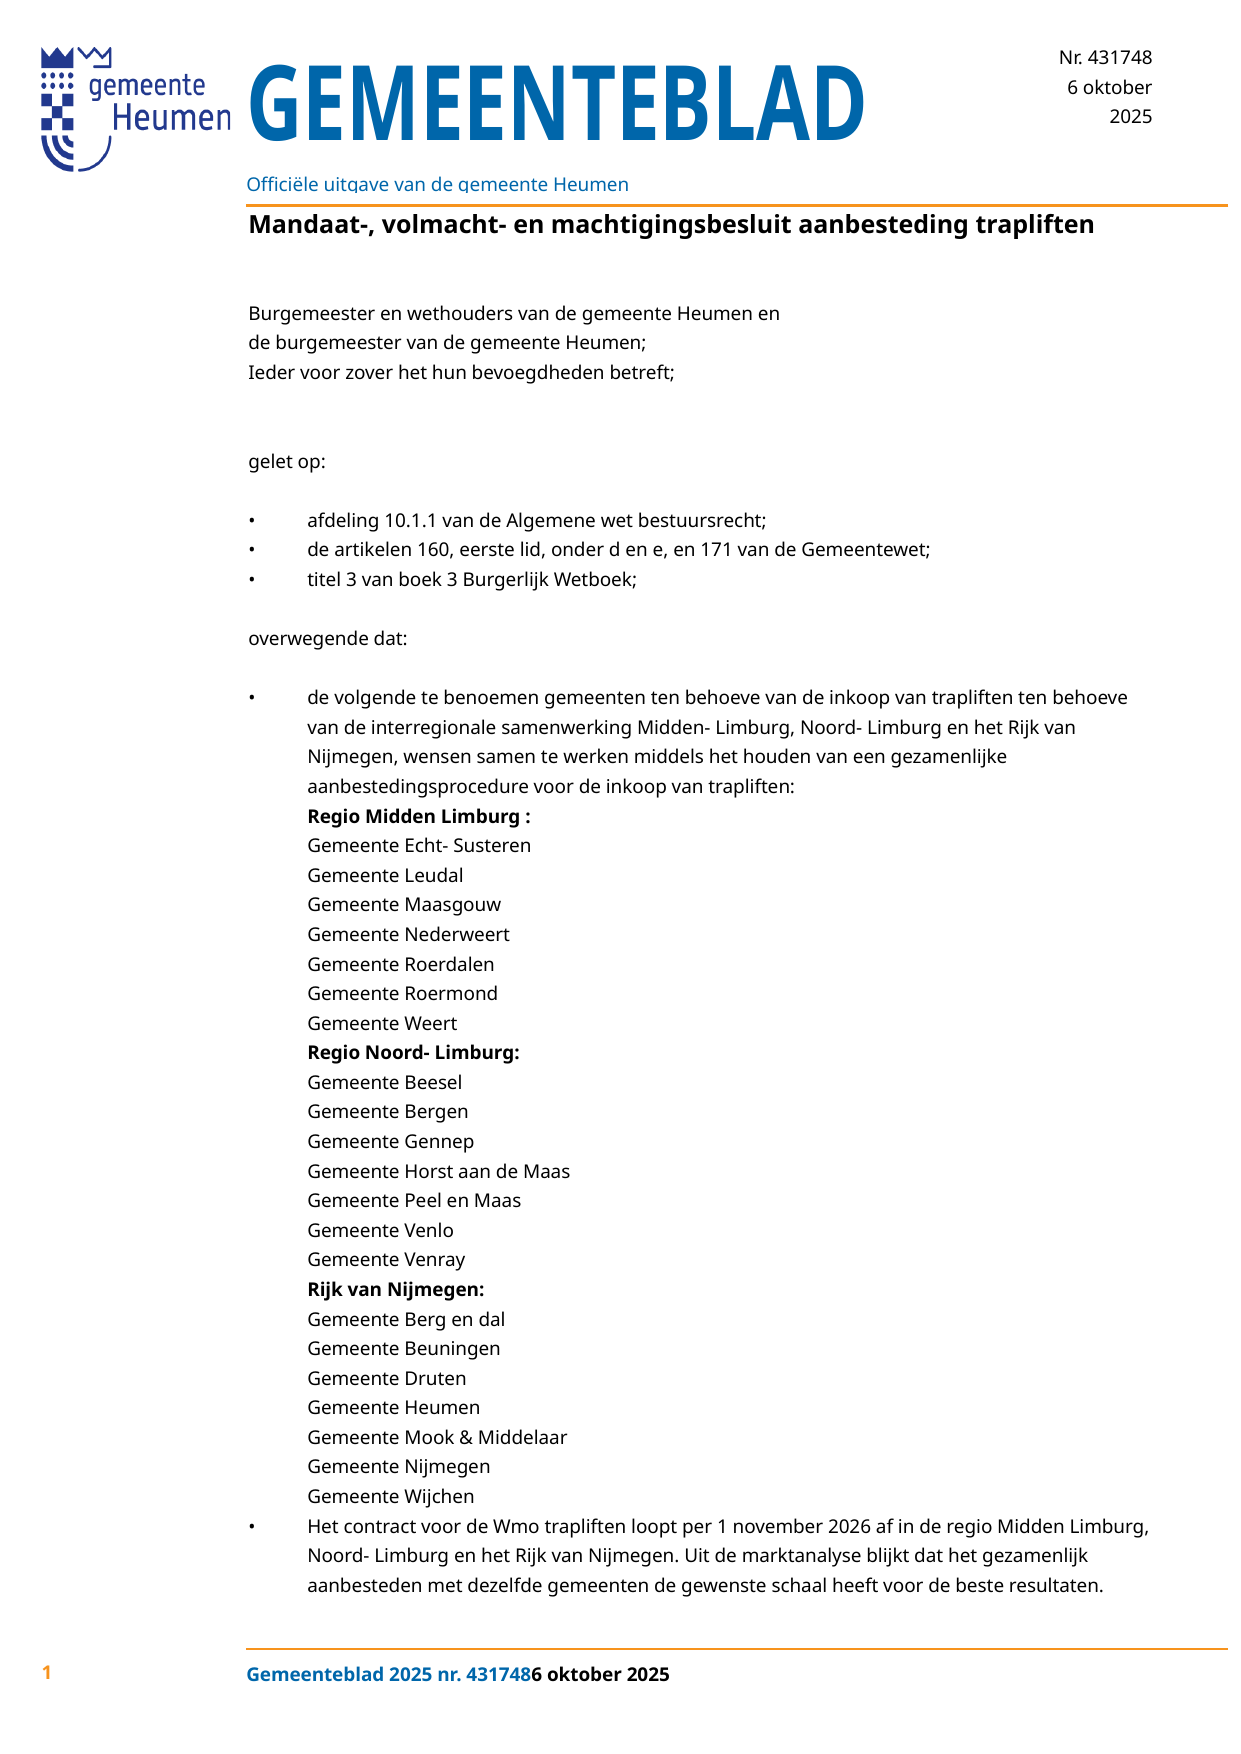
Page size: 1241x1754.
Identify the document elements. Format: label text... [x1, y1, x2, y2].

list Gemeente Roerdalen [248, 951, 1152, 976]
list Gemeente Peel en Maas [248, 1187, 1152, 1213]
list Gemeente Echt- Susteren [248, 832, 1152, 858]
list Gemeente Berg en dal [248, 1306, 1152, 1331]
list Gemeente Nederweert [248, 921, 1152, 947]
list Gemeente Druten [248, 1365, 1152, 1391]
list Gemeente Nijmegen [248, 1454, 1152, 1479]
text Burgemeester en wethouders van de gemeente Heumen en [248, 300, 1152, 326]
list Regio Midden Limburg : [248, 803, 1152, 828]
list Gemeente Horst aan de Maas [248, 1158, 1152, 1183]
list Gemeente Venray [248, 1247, 1152, 1272]
text overwegende dat: [248, 625, 1152, 651]
text Ieder voor zover het hun bevoegdheden betreft; [248, 359, 1152, 385]
list Gemeente Weert [248, 1010, 1152, 1036]
list Rijk van Nijmegen: [248, 1276, 1152, 1302]
list Gemeente Gennep [248, 1128, 1152, 1154]
list Gemeente Venlo [248, 1217, 1152, 1243]
list Gemeente Beuningen [248, 1335, 1152, 1361]
list Gemeente Bergen [248, 1099, 1152, 1124]
list Gemeente Maasgouw [248, 892, 1152, 917]
list Gemeente Wijchen [248, 1483, 1152, 1509]
text de burgemeester van de gemeente Heumen; [248, 329, 1152, 355]
list Gemeente Leudal [248, 862, 1152, 888]
text gelet op: [248, 448, 1152, 473]
list titel 3 van boek 3 Burgerlijk Wetboek; [248, 566, 1152, 592]
list Gemeente Beesel [248, 1069, 1152, 1095]
list de volgende te benoemen gemeenten ten behoeve van de inkoop van trapliften ten behoeve van de interregionale samenwerking Midden- Limburg, Noord- Limburg en het Rijk van Nijmegen, wensen samen te werken middels het houden van een gezamenlijke aanbestedingsprocedure voor de inkoop van trapliften: [248, 684, 1152, 799]
list Het contract voor de Wmo trapliften loopt per 1 november 2026 af in de regio Midden Limburg, Noord- Limburg en het Rijk van Nijmegen. Uit de marktanalyse blijkt dat het gezamenlijk aanbesteden met dezelfde gemeenten de gewenste schaal heeft voor de beste resultaten. [248, 1513, 1152, 1598]
list Gemeente Heumen [248, 1394, 1152, 1420]
list Gemeente Roermond [248, 980, 1152, 1006]
list afdeling 10.1.1 van de Algemene wet bestuursrecht; [248, 507, 1152, 533]
list Regio Noord- Limburg: [248, 1039, 1152, 1065]
text Mandaat-, volmacht- en machtigingsbesluit aanbesteding trapliften [248, 207, 1152, 241]
list Gemeente Mook & Middelaar [248, 1424, 1152, 1450]
list de artikelen 160, eerste lid, onder d en e, en 171 van de Gemeentewet; [248, 537, 1152, 562]
picture [41, 47, 231, 172]
